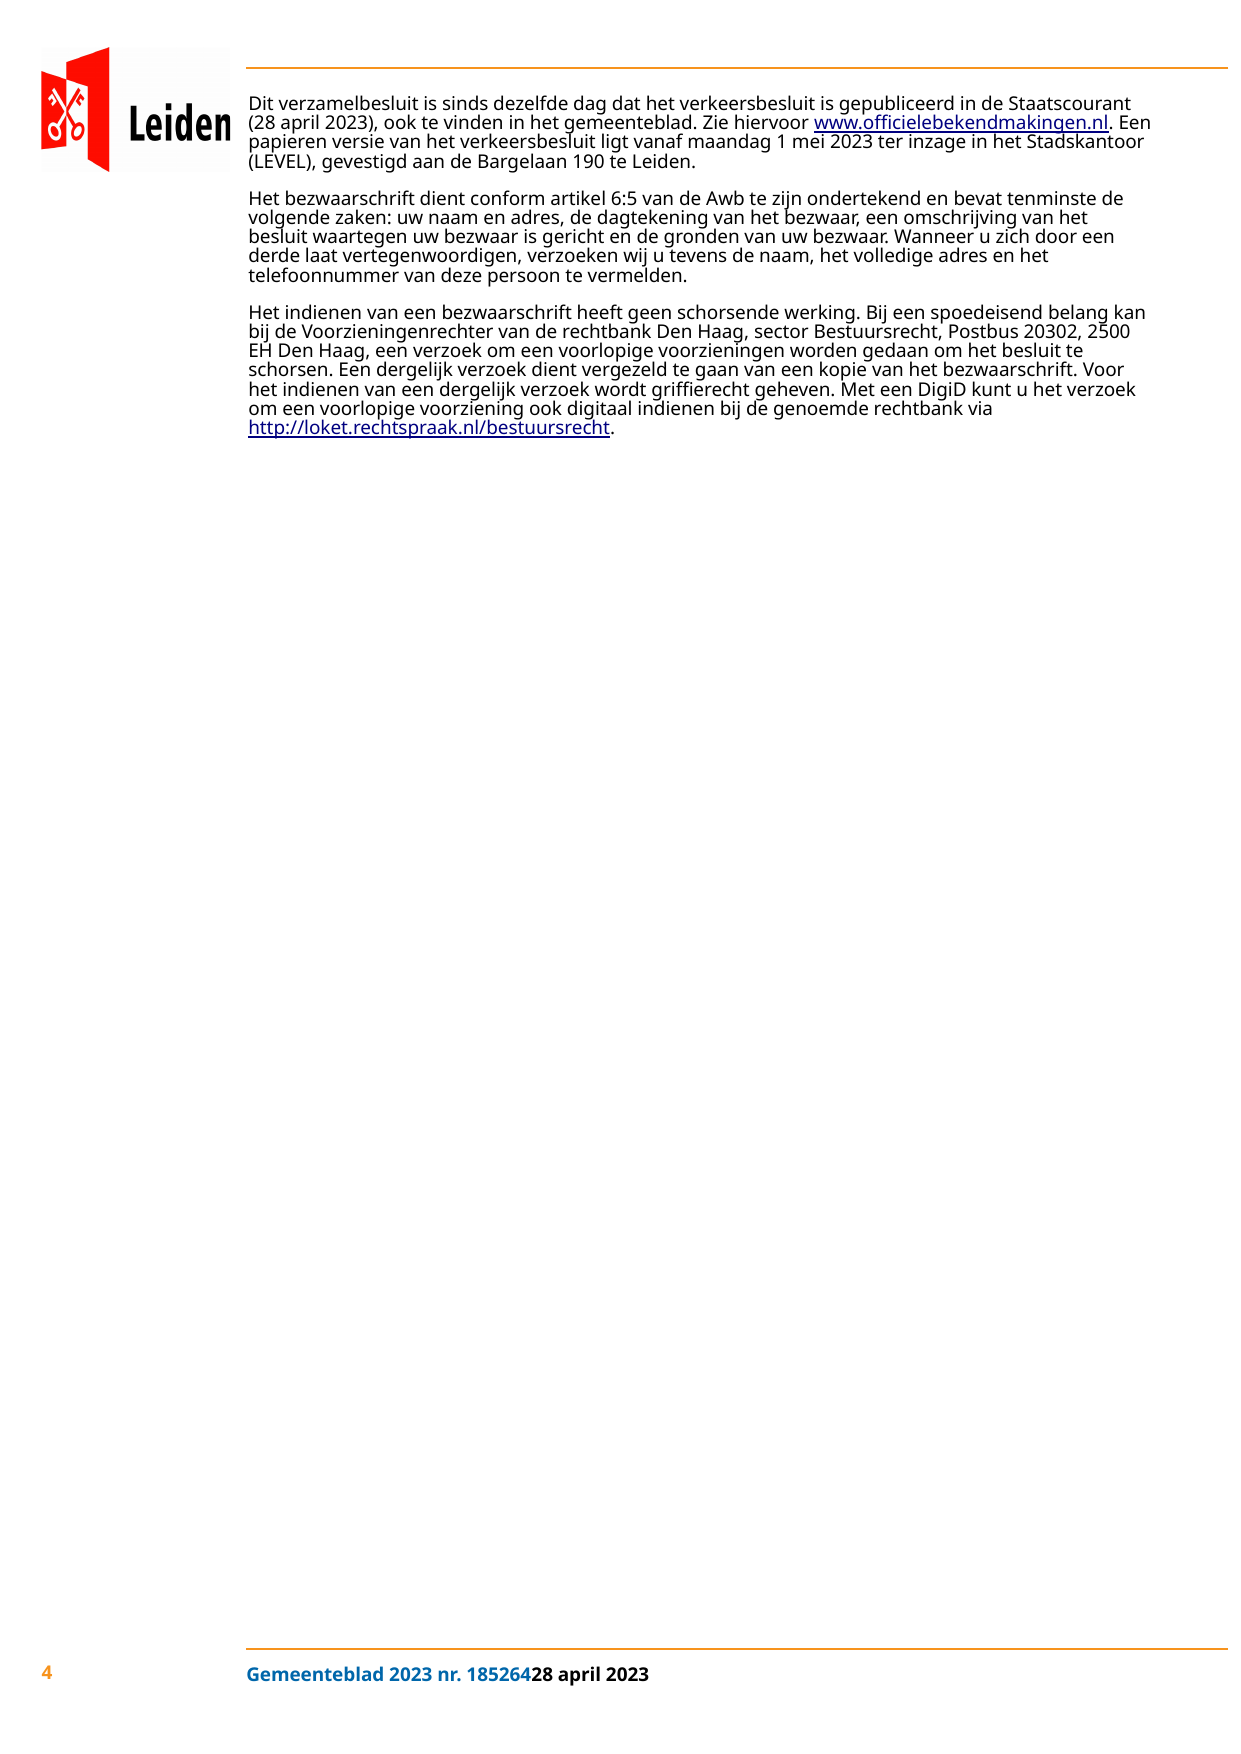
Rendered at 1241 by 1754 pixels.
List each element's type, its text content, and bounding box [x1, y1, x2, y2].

picture [41, 47, 231, 172]
text Het bezwaarschrift dient conform artikel 6:5 van de Awb te zijn ondertekend en bevat tenminste de volgende zaken: uw naam en adres, de dagtekening van het bezwaar, een omschrijving van het besluit waartegen uw bezwaar is gericht en de gronden van uw bezwaar. Wanneer u zich door een derde laat vertegenwoordigen, verzoeken wij u tevens de naam, het volledige adres en het telefoonnummer van deze persoon te vermelden. [248, 189, 1152, 286]
text Dit verzamelbesluit is sinds dezelfde dag dat het verkeersbesluit is gepubliceerd in de Staatscourant (28 april 2023), ook te vinden in het gemeenteblad. Zie hiervoor www.officielebekendmakingen.nl. Een papieren versie van het verkeersbesluit ligt vanaf maandag 1 mei 2023 ter inzage in het Stadskantoor (LEVEL), gevestigd aan de Bargelaan 190 te Leiden. [248, 95, 1152, 172]
text Het indienen van een bezwaarschrift heeft geen schorsende werking. Bij een spoedeisend belang kan bij de Voorzieningenrechter van de rechtbank Den Haag, sector Bestuursrecht, Postbus 20302, 2500 EH Den Haag, een verzoek om een voorlopige voorzieningen worden gedaan om het besluit te schorsen. Een dergelijk verzoek dient vergezeld te gaan van een kopie van het bezwaarschrift. Voor het indienen van een dergelijk verzoek wordt griffierecht geheven. Met een DigiD kunt u het verzoek om een voorlopige voorziening ook digitaal indienen bij de genoemde rechtbank via http://loket.rechtspraak.nl/bestuursrecht. [248, 304, 1152, 438]
